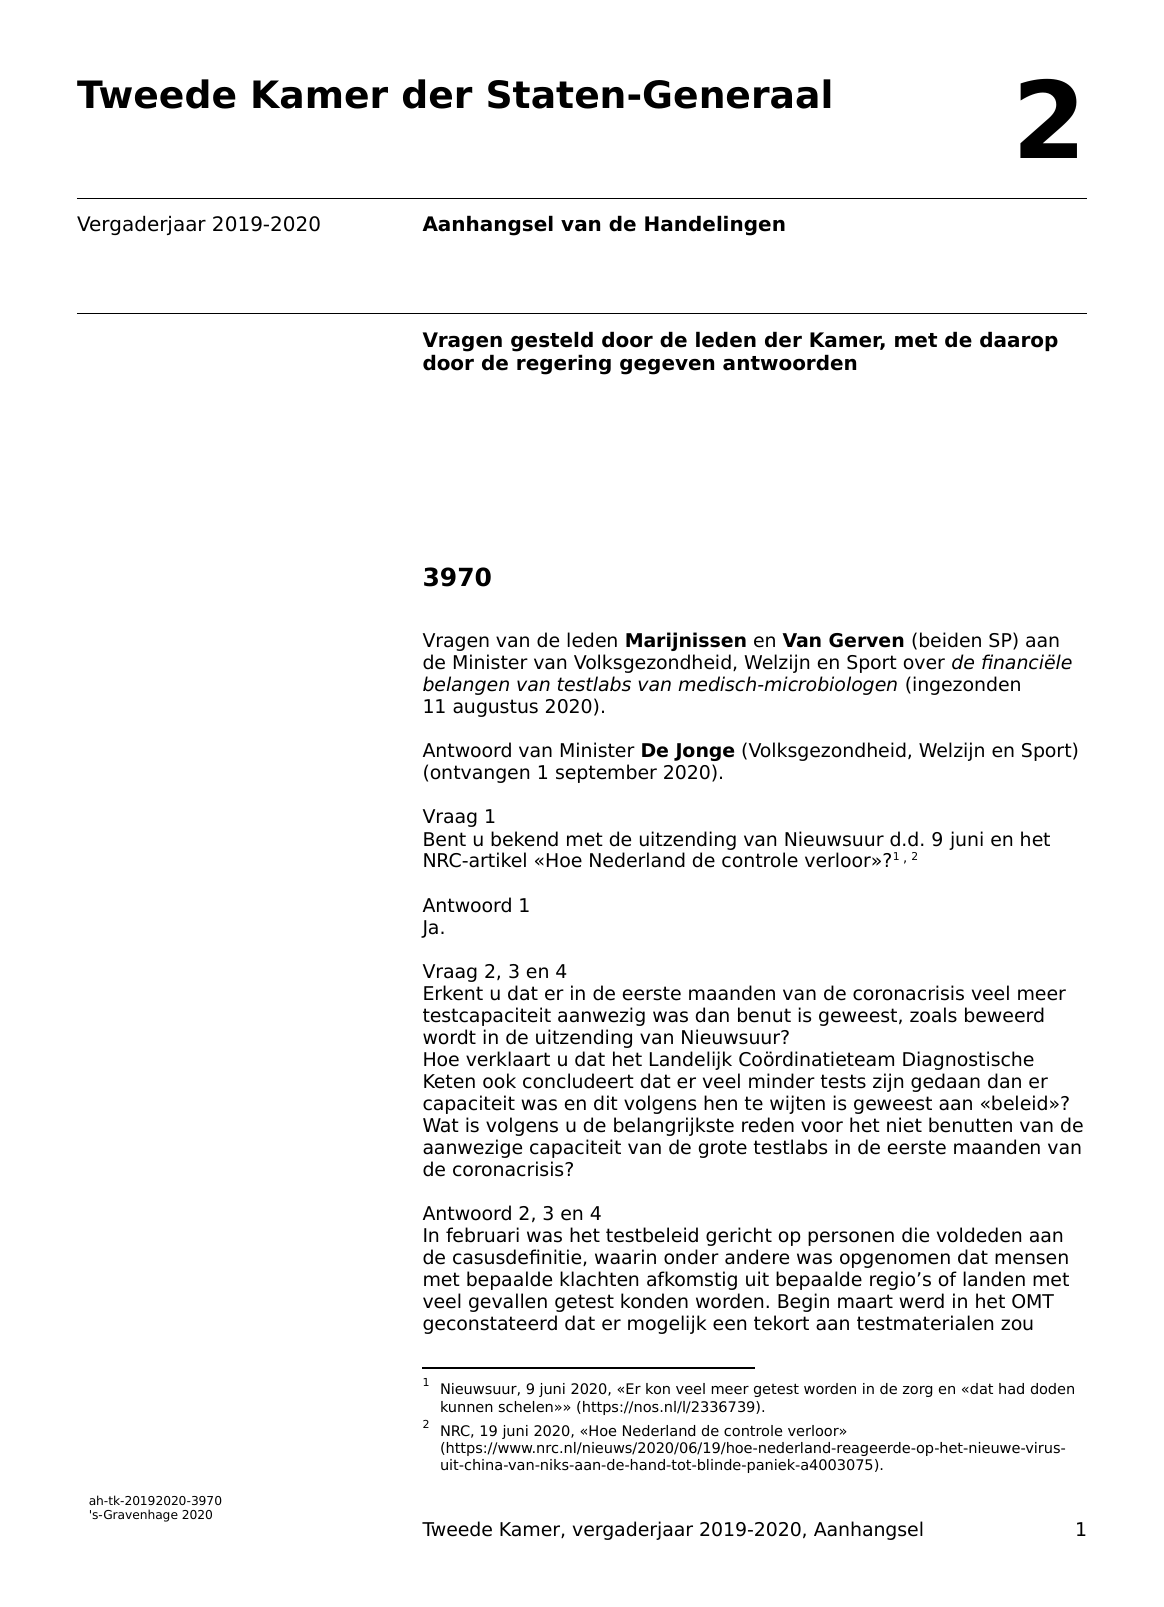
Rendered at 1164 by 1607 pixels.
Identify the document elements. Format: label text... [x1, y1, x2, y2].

text 3970 [422, 563, 1087, 592]
text Antwoord 2, 3 en 4 [422, 1203, 1087, 1225]
text Antwoord 1 [422, 894, 1087, 917]
table_cell Vragen gesteld door de leden der Kamer, met de daarop door de regering gegeven antwoorden [422, 314, 1087, 375]
text Hoe verklaart u dat het Landelijk Coördinatieteam Diagnostische Keten ook concludeert dat er veel minder tests zijn gedaan dan er capaciteit was en dit volgens hen te wijten is geweest aan «beleid»? [422, 1049, 1087, 1114]
text Vragen van de leden Marijnissen en Van Gerven (beiden SP) aan de Minister van Volksgezondheid, Welzijn en Sport over de financiële belangen van testlabs van medisch-microbiologen (ingezonden 11 augustus 2020). [422, 630, 1087, 718]
text NRC, 19 juni 2020, «Hoe Nederland de controle verloor» (https://www.nrc.nl/nieuws/2020/06/19/hoe-nederland-reageerde-op-het-nieuwe-virus-uit-china-van-niks-aan-de-hand-tot-blinde-paniek-a4003075). [422, 1418, 1087, 1474]
text Ja. [422, 917, 1087, 938]
table_cell Vergaderjaar 2019-2020 [77, 199, 422, 313]
text Vraag 2, 3 en 4 [422, 961, 1087, 983]
text Antwoord van Minister De Jonge (Volksgezondheid, Welzijn en Sport) (ontvangen 1 september 2020). [422, 740, 1087, 784]
text Bent u bekend met de uitzending van Nieuwsuur d.d. 9 juni en het NRC-artikel «Hoe Nederland de controle verloor»?, [422, 828, 1087, 872]
table_cell [77, 314, 422, 375]
text Nieuwsuur, 9 juni 2020, «Er kon veel meer getest worden in de zorg en «dat had doden kunnen schelen»» (https://nos.nl/l/2336739). [422, 1377, 1087, 1416]
table_header Tweede Kamer der Staten-Generaal [77, 59, 886, 198]
table_header 2 [886, 59, 1087, 198]
text Wat is volgens u de belangrijkste reden voor het niet benutten van de aanwezige capaciteit van de grote testlabs in de eerste maanden van de coronacrisis? [422, 1114, 1087, 1181]
text 's-Gravenhage 2020 [88, 1508, 323, 1522]
text Vraag 1 [422, 806, 1087, 828]
table_cell Aanhangsel van de Handelingen [422, 199, 1087, 313]
text Erkent u dat er in de eerste maanden van de coronacrisis veel meer testcapaciteit aanwezig was dan benut is geweest, zoals beweerd wordt in de uitzending van Nieuwsuur? [422, 983, 1087, 1049]
text ah-tk-20192020-3970 [88, 1494, 323, 1508]
text In februari was het testbeleid gericht op personen die voldeden aan de casusdefinitie, waarin onder andere was opgenomen dat mensen met bepaalde klachten afkomstig uit bepaalde regio’s of landen met veel gevallen getest konden worden. Begin maart werd in het OMT geconstateerd dat er mogelijk een tekort aan testmaterialen zou [422, 1225, 1087, 1334]
